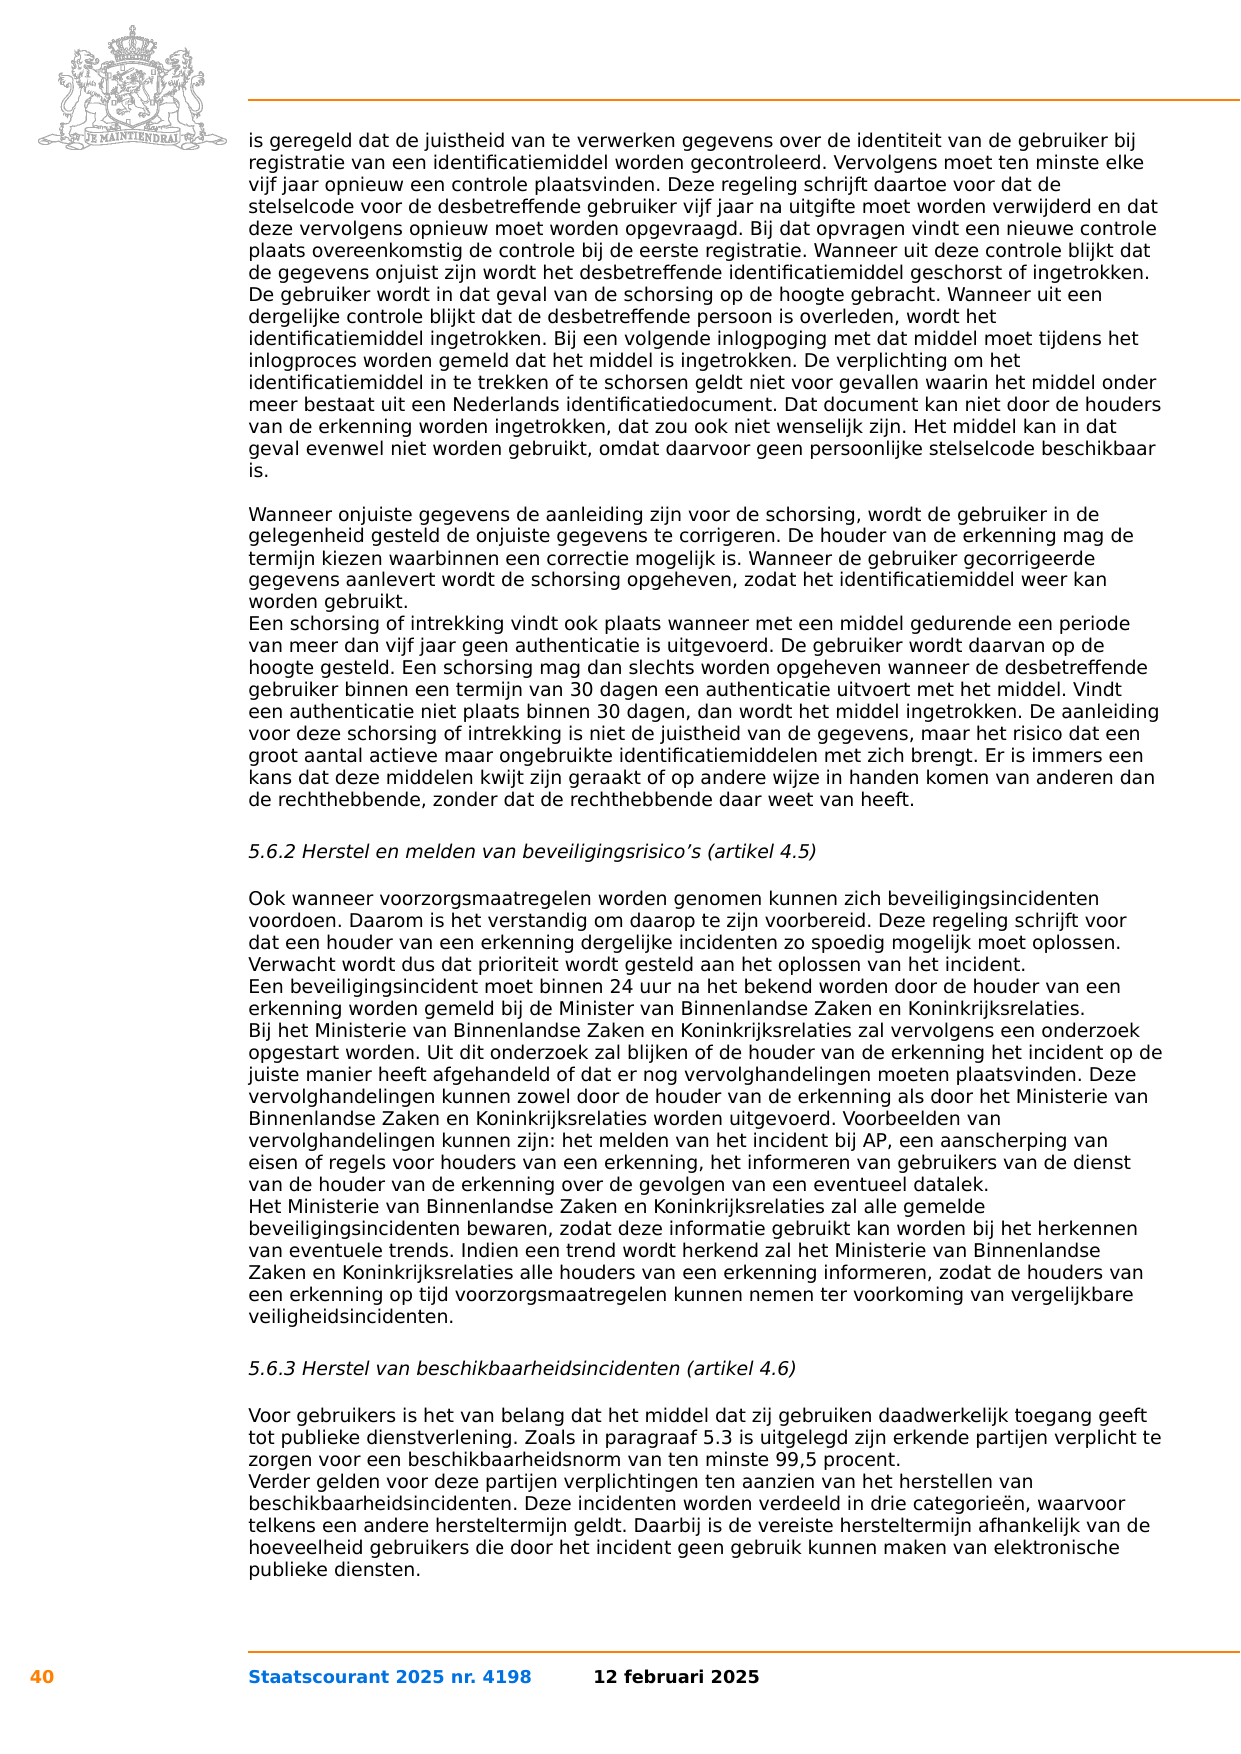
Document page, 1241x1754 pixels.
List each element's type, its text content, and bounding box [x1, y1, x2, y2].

text Bij het Ministerie van Binnenlandse Zaken en Koninkrijksrelaties zal vervolgens een onderzoek opgestart worden. Uit dit onderzoek zal blijken of de houder van de erkenning het incident op de juiste manier heeft afgehandeld of dat er nog vervolghandelingen moeten plaatsvinden. Deze vervolghandelingen kunnen zowel door de houder van de erkenning als door het Ministerie van Binnenlandse Zaken en Koninkrijksrelaties worden uitgevoerd. Voorbeelden van vervolghandelingen kunnen zijn: het melden van het incident bij AP, een aanscherping van eisen of regels voor houders van een erkenning, het informeren van gebruikers van de dienst van de houder van de erkenning over de gevolgen van een eventueel datalek. [248, 1020, 1163, 1196]
text Een beveiligingsincident moet binnen 24 uur na het bekend worden door de houder van een erkenning worden gemeld bij de Minister van Binnenlandse Zaken en Koninkrijksrelaties. [248, 976, 1163, 1020]
subtitle 5.6.3 Herstel van beschikbaarheidsincidenten (artikel 4.6) [248, 1358, 1163, 1380]
text Het Ministerie van Binnenlandse Zaken en Koninkrijksrelaties zal alle gemelde beveiligingsincidenten bewaren, zodat deze informatie gebruikt kan worden bij het herkennen van eventuele trends. Indien een trend wordt herkend zal het Ministerie van Binnenlandse Zaken en Koninkrijksrelaties alle houders van een erkenning informeren, zodat de houders van een erkenning op tijd voorzorgsmaatregelen kunnen nemen ter voorkoming van vergelijkbare veiligheidsincidenten. [248, 1196, 1163, 1328]
subtitle 5.6.2 Herstel en melden van beveiligingsrisico’s (artikel 4.5) [248, 841, 1163, 863]
text is geregeld dat de juistheid van te verwerken gegevens over de identiteit van de gebruiker bij registratie van een identificatiemiddel worden gecontroleerd. Vervolgens moet ten minste elke vijf jaar opnieuw een controle plaatsvinden. Deze regeling schrijft daartoe voor dat de stelselcode voor de desbetreffende gebruiker vijf jaar na uitgifte moet worden verwijderd en dat deze vervolgens opnieuw moet worden opgevraagd. Bij dat opvragen vindt een nieuwe controle plaats overeenkomstig de controle bij de eerste registratie. Wanneer uit deze controle blijkt dat de gegevens onjuist zijn wordt het desbetreffende identificatiemiddel geschorst of ingetrokken. De gebruiker wordt in dat geval van de schorsing op de hoogte gebracht. Wanneer uit een dergelijke controle blijkt dat de desbetreffende persoon is overleden, wordt het identificatiemiddel ingetrokken. Bij een volgende inlogpoging met dat middel moet tijdens het inlogproces worden gemeld dat het middel is ingetrokken. De verplichting om het identificatiemiddel in te trekken of te schorsen geldt niet voor gevallen waarin het middel onder meer bestaat uit een Nederlands identificatiedocument. Dat document kan niet door de houders van de erkenning worden ingetrokken, dat zou ook niet wenselijk zijn. Het middel kan in dat geval evenwel niet worden gebruikt, omdat daarvoor geen persoonlijke stelselcode beschikbaar is. [248, 130, 1163, 482]
text Voor gebruikers is het van belang dat het middel dat zij gebruiken daadwerkelijk toegang geeft tot publieke dienstverlening. Zoals in paragraaf 5.3 is uitgelegd zijn erkende partijen verplicht te zorgen voor een beschikbaarheidsnorm van ten minste 99,5 procent. [248, 1405, 1163, 1471]
text Verder gelden voor deze partijen verplichtingen ten aanzien van het herstellen van beschikbaarheidsincidenten. Deze incidenten worden verdeeld in drie categorieën, waarvoor telkens een andere hersteltermijn geldt. Daarbij is de vereiste hersteltermijn afhankelijk van de hoeveelheid gebruikers die door het incident geen gebruik kunnen maken van elektronische publieke diensten. [248, 1471, 1163, 1581]
text Ook wanneer voorzorgsmaatregelen worden genomen kunnen zich beveiligingsincidenten voordoen. Daarom is het verstandig om daarop te zijn voorbereid. Deze regeling schrijft voor dat een houder van een erkenning dergelijke incidenten zo spoedig mogelijk moet oplossen. Verwacht wordt dus dat prioriteit wordt gesteld aan het oplossen van het incident. [248, 888, 1163, 976]
text Wanneer onjuiste gegevens de aanleiding zijn voor de schorsing, wordt de gebruiker in de gelegenheid gesteld de onjuiste gegevens te corrigeren. De houder van de erkenning mag de termijn kiezen waarbinnen een correctie mogelijk is. Wanneer de gebruiker gecorrigeerde gegevens aanlevert wordt de schorsing opgeheven, zodat het identificatiemiddel weer kan worden gebruikt. [248, 503, 1163, 613]
text Een schorsing of intrekking vindt ook plaats wanneer met een middel gedurende een periode van meer dan vijf jaar geen authenticatie is uitgevoerd. De gebruiker wordt daarvan op de hoogte gesteld. Een schorsing mag dan slechts worden opgeheven wanneer de desbetreffende gebruiker binnen een termijn van 30 dagen een authenticatie uitvoert met het middel. Vindt een authenticatie niet plaats binnen 30 dagen, dan wordt het middel ingetrokken. De aanleiding voor deze schorsing of intrekking is niet de juistheid van de gegevens, maar het risico dat een groot aantal actieve maar ongebruikte identificatiemiddelen met zich brengt. Er is immers een kans dat deze middelen kwijt zijn geraakt of op andere wijze in handen komen van anderen dan de rechthebbende, zonder dat de rechthebbende daar weet van heeft. [248, 613, 1163, 811]
picture [38, 25, 227, 150]
